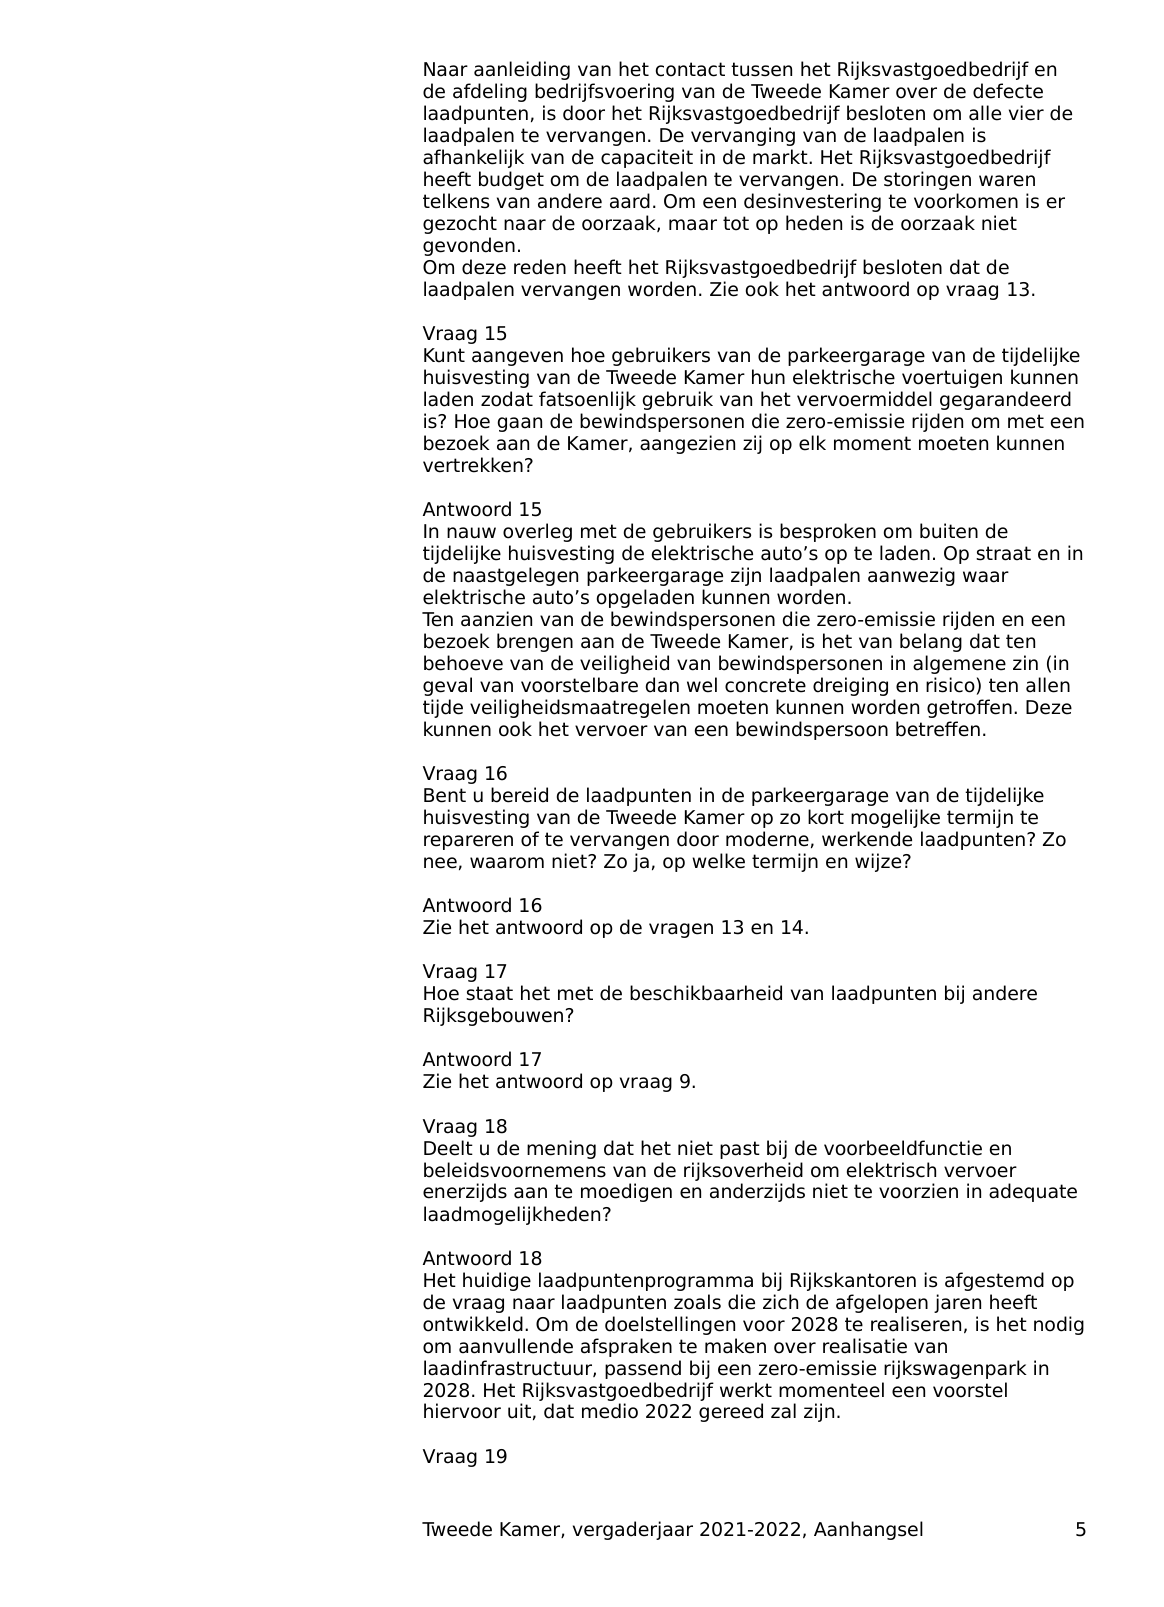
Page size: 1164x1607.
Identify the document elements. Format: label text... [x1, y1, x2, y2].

text Antwoord 18 [422, 1248, 1087, 1269]
text Zie het antwoord op de vragen 13 en 14. [422, 917, 1087, 939]
text In nauw overleg met de gebruikers is besproken om buiten de tijdelijke huisvesting de elektrische auto’s op te laden. Op straat en in de naastgelegen parkeergarage zijn laadpalen aanwezig waar elektrische auto’s opgeladen kunnen worden. [422, 521, 1087, 609]
text Antwoord 16 [422, 895, 1087, 917]
text Vraag 18 [422, 1116, 1087, 1137]
text Om deze reden heeft het Rijksvastgoedbedrijf besloten dat de laadpalen vervangen worden. Zie ook het antwoord op vraag 13. [422, 257, 1087, 301]
text Antwoord 15 [422, 499, 1087, 521]
text Kunt aangeven hoe gebruikers van de parkeergarage van de tijdelijke huisvesting van de Tweede Kamer hun elektrische voertuigen kunnen laden zodat fatsoenlijk gebruik van het vervoermiddel gegarandeerd is? Hoe gaan de bewindspersonen die zero-emissie rijden om met een bezoek aan de Kamer, aangezien zij op elk moment moeten kunnen vertrekken? [422, 345, 1087, 477]
text Hoe staat het met de beschikbaarheid van laadpunten bij andere Rijksgebouwen? [422, 983, 1087, 1027]
text Het huidige laadpuntenprogramma bij Rijkskantoren is afgestemd op de vraag naar laadpunten zoals die zich de afgelopen jaren heeft ontwikkeld. Om de doelstellingen voor 2028 te realiseren, is het nodig om aanvullende afspraken te maken over realisatie van laadinfrastructuur, passend bij een zero-emissie rijkswagenpark in 2028. Het Rijksvastgoedbedrijf werkt momenteel een voorstel hiervoor uit, dat medio 2022 gereed zal zijn. [422, 1269, 1087, 1423]
text Vraag 15 [422, 323, 1087, 345]
text Deelt u de mening dat het niet past bij de voorbeeldfunctie en beleidsvoornemens van de rijksoverheid om elektrisch vervoer enerzijds aan te moedigen en anderzijds niet te voorzien in adequate laadmogelijkheden? [422, 1137, 1087, 1225]
text Zie het antwoord op vraag 9. [422, 1071, 1087, 1093]
text Naar aanleiding van het contact tussen het Rijksvastgoedbedrijf en de afdeling bedrijfsvoering van de Tweede Kamer over de defecte laadpunten, is door het Rijksvastgoedbedrijf besloten om alle vier de laadpalen te vervangen. De vervanging van de laadpalen is afhankelijk van de capaciteit in de markt. Het Rijksvastgoedbedrijf heeft budget om de laadpalen te vervangen. De storingen waren telkens van andere aard. Om een desinvestering te voorkomen is er gezocht naar de oorzaak, maar tot op heden is de oorzaak niet gevonden. [422, 59, 1087, 257]
text Vraag 17 [422, 961, 1087, 983]
text Vraag 19 [422, 1446, 1087, 1468]
text Ten aanzien van de bewindspersonen die zero-emissie rijden en een bezoek brengen aan de Tweede Kamer, is het van belang dat ten behoeve van de veiligheid van bewindspersonen in algemene zin (in geval van voorstelbare dan wel concrete dreiging en risico) ten allen tijde veiligheidsmaatregelen moeten kunnen worden getroffen. Deze kunnen ook het vervoer van een bewindspersoon betreffen. [422, 609, 1087, 741]
text Antwoord 17 [422, 1049, 1087, 1071]
text Vraag 16 [422, 763, 1087, 785]
text Bent u bereid de laadpunten in de parkeergarage van de tijdelijke huisvesting van de Tweede Kamer op zo kort mogelijke termijn te repareren of te vervangen door moderne, werkende laadpunten? Zo nee, waarom niet? Zo ja, op welke termijn en wijze? [422, 785, 1087, 873]
